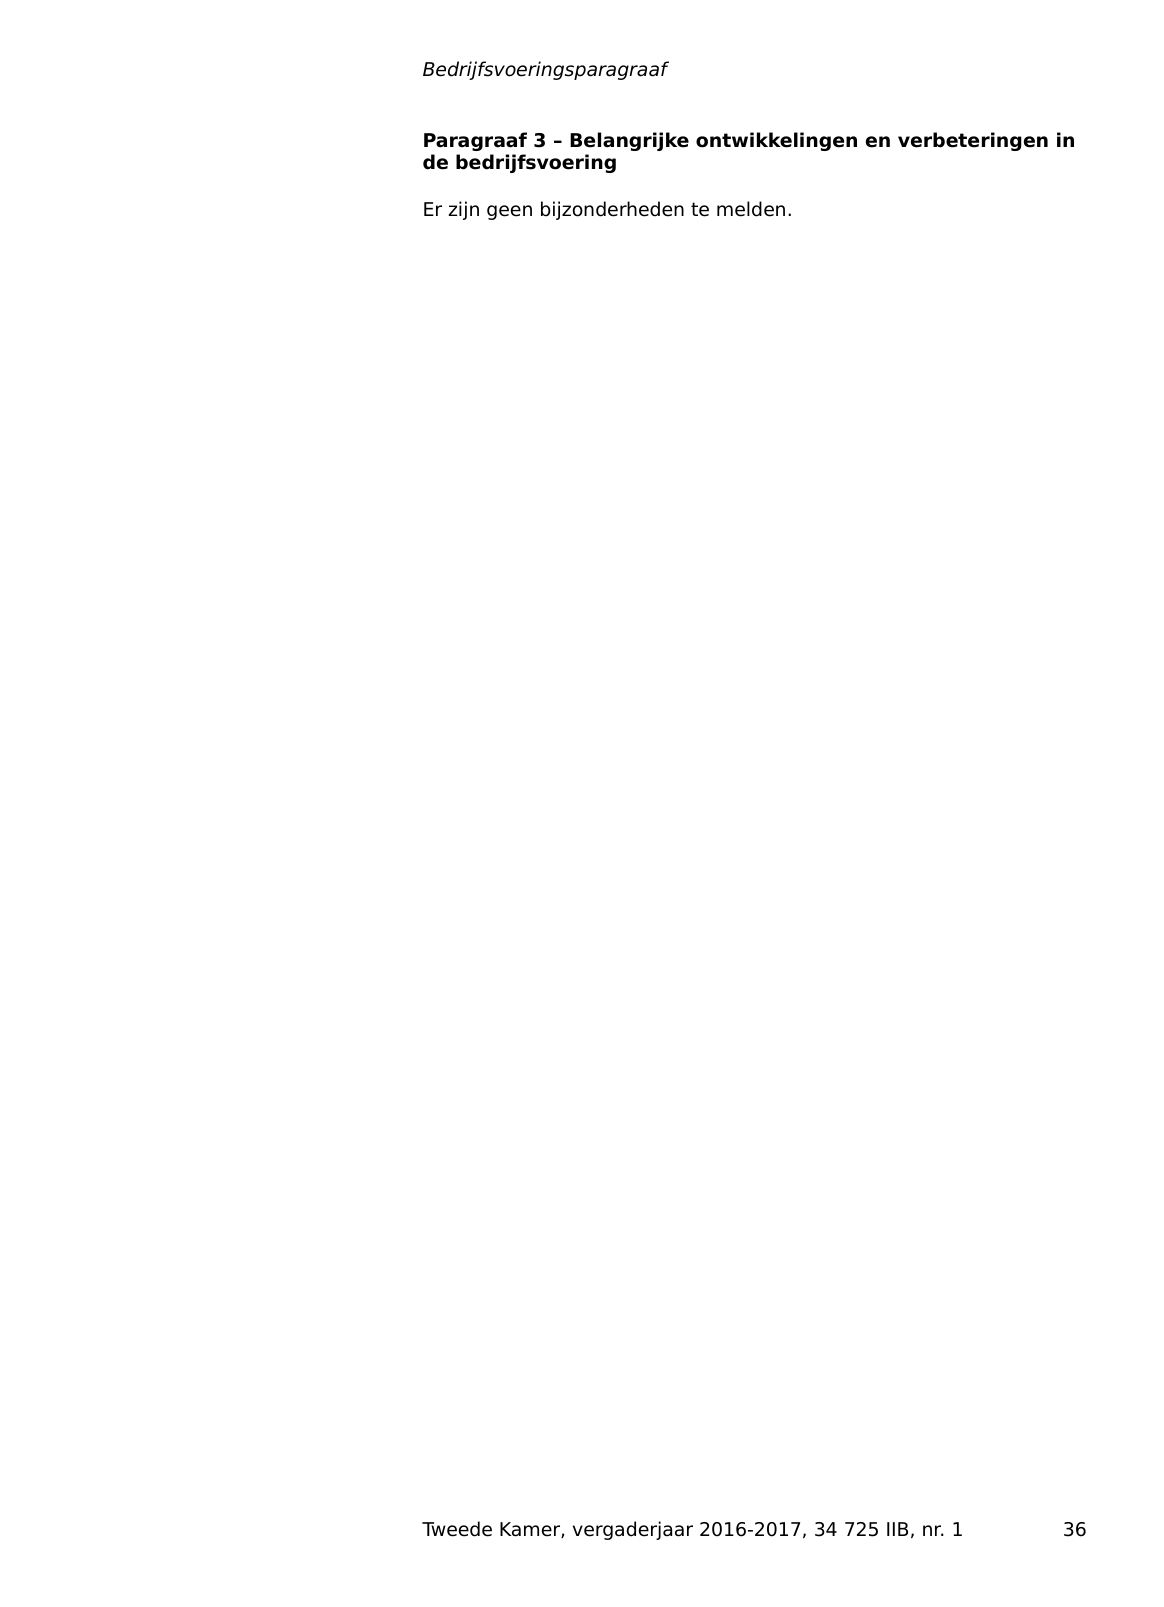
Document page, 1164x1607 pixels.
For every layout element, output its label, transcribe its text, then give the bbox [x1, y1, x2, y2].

text Er zijn geen bijzonderheden te melden. [422, 199, 1087, 221]
subtitle Paragraaf 3 – Belangrijke ontwikkelingen en verbeteringen in de bedrijfsvoering [422, 130, 1087, 174]
